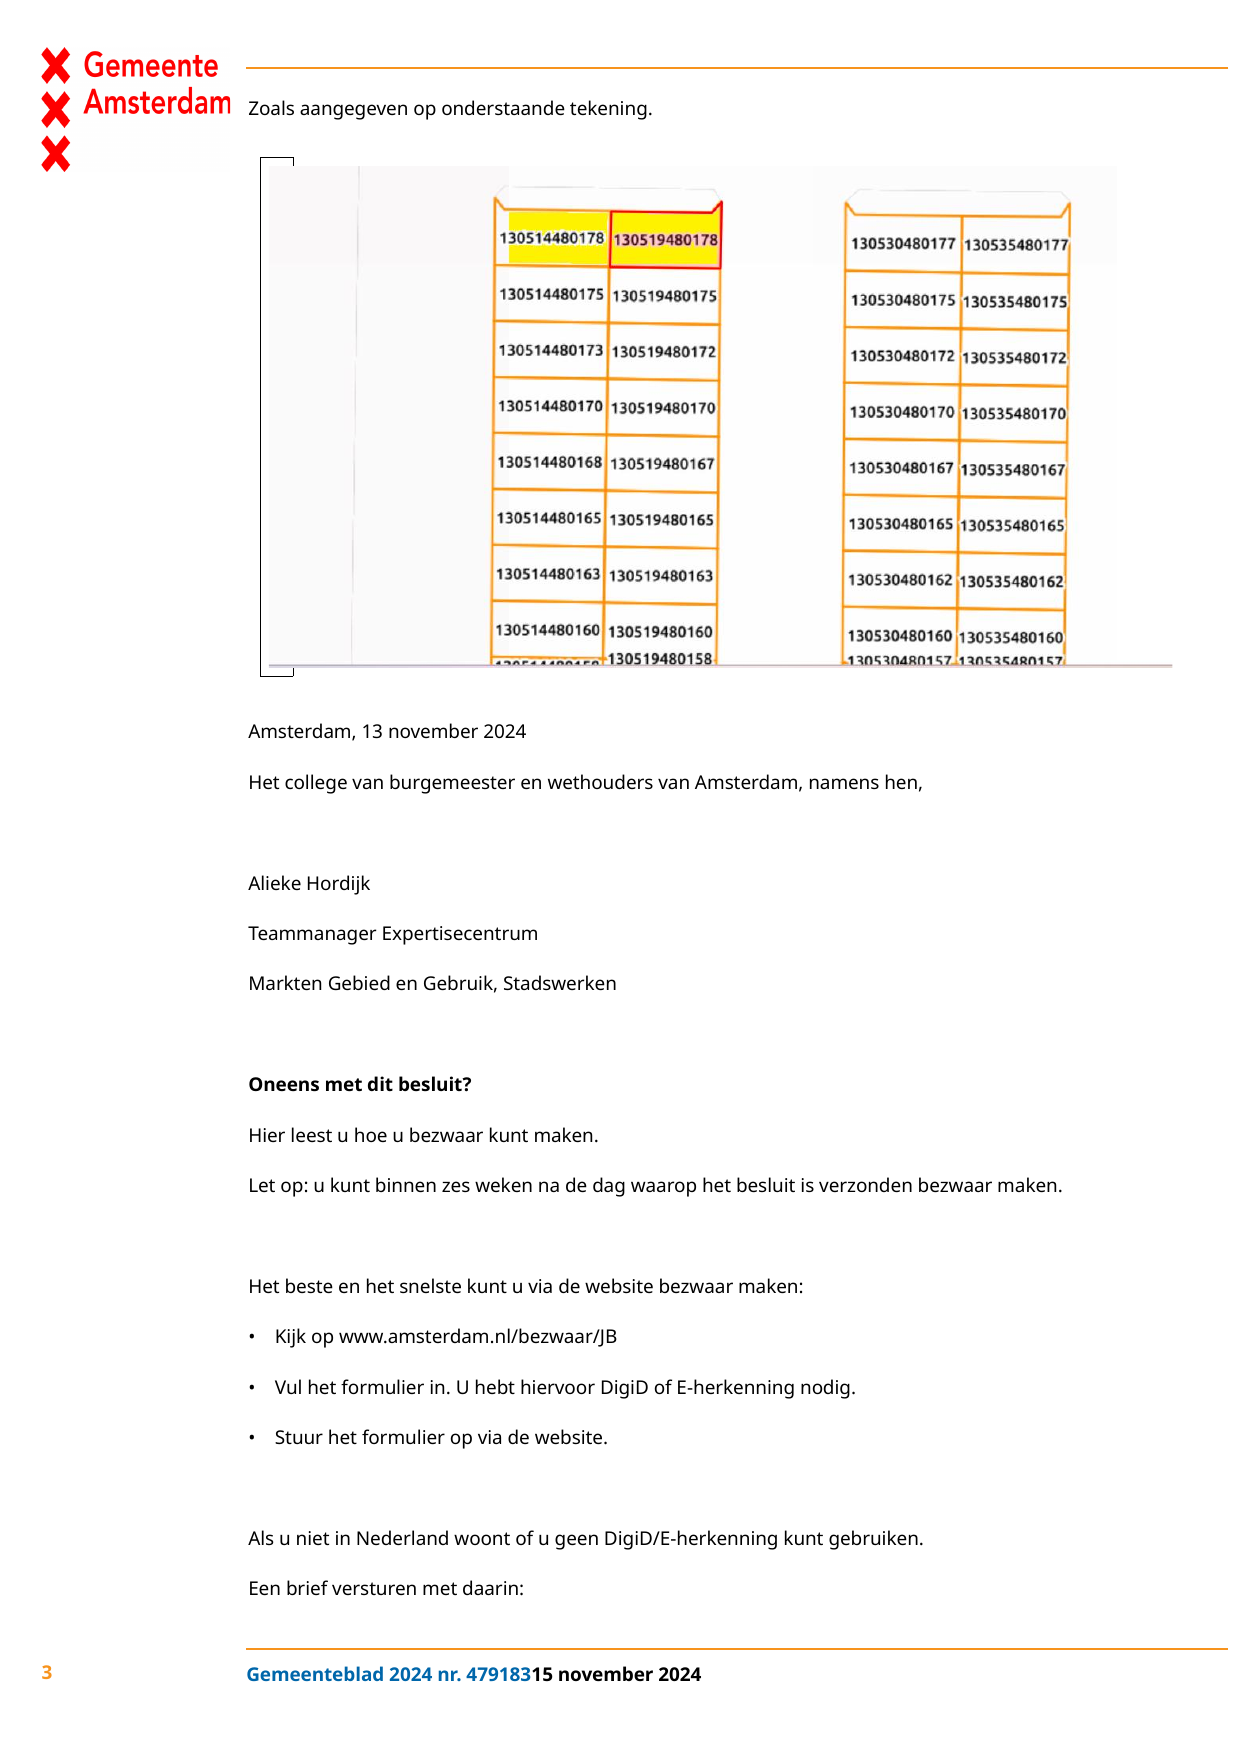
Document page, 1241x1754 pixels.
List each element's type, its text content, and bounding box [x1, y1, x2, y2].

text Als u niet in Nederland woont of u geen DigiD/E-herkenning kunt gebruiken. [248, 1525, 1152, 1551]
text Oneens met dit besluit? [248, 1071, 1152, 1097]
text • Vul het formulier in. U hebt hiervoor DigiD of E-herkenning nodig. [248, 1374, 1152, 1399]
text Het college van burgemeester en wethouders van Amsterdam, namens hen, [248, 769, 1152, 794]
picture [41, 47, 231, 172]
text Hier leest u hoe u bezwaar kunt maken. [248, 1122, 1152, 1147]
text Let op: u kunt binnen zes weken na de dag waarop het besluit is verzonden bezwaar maken. [248, 1172, 1152, 1198]
text Alieke Hordijk [248, 870, 1152, 895]
text Zoals aangegeven op onderstaande tekening. [248, 95, 1152, 121]
text Het beste en het snelste kunt u via de website bezwaar maken: [248, 1273, 1152, 1299]
text Markten Gebied en Gebruik, Stadswerken [248, 971, 1152, 996]
picture [268, 166, 1173, 668]
text • Kijk op www.amsterdam.nl/bezwaar/JB [248, 1323, 1152, 1349]
text Een brief versturen met daarin: [248, 1576, 1152, 1601]
text Amsterdam, 13 november 2024 [248, 718, 1152, 744]
text • Stuur het formulier op via de website. [248, 1424, 1152, 1450]
text Teammanager Expertisecentrum [248, 920, 1152, 946]
